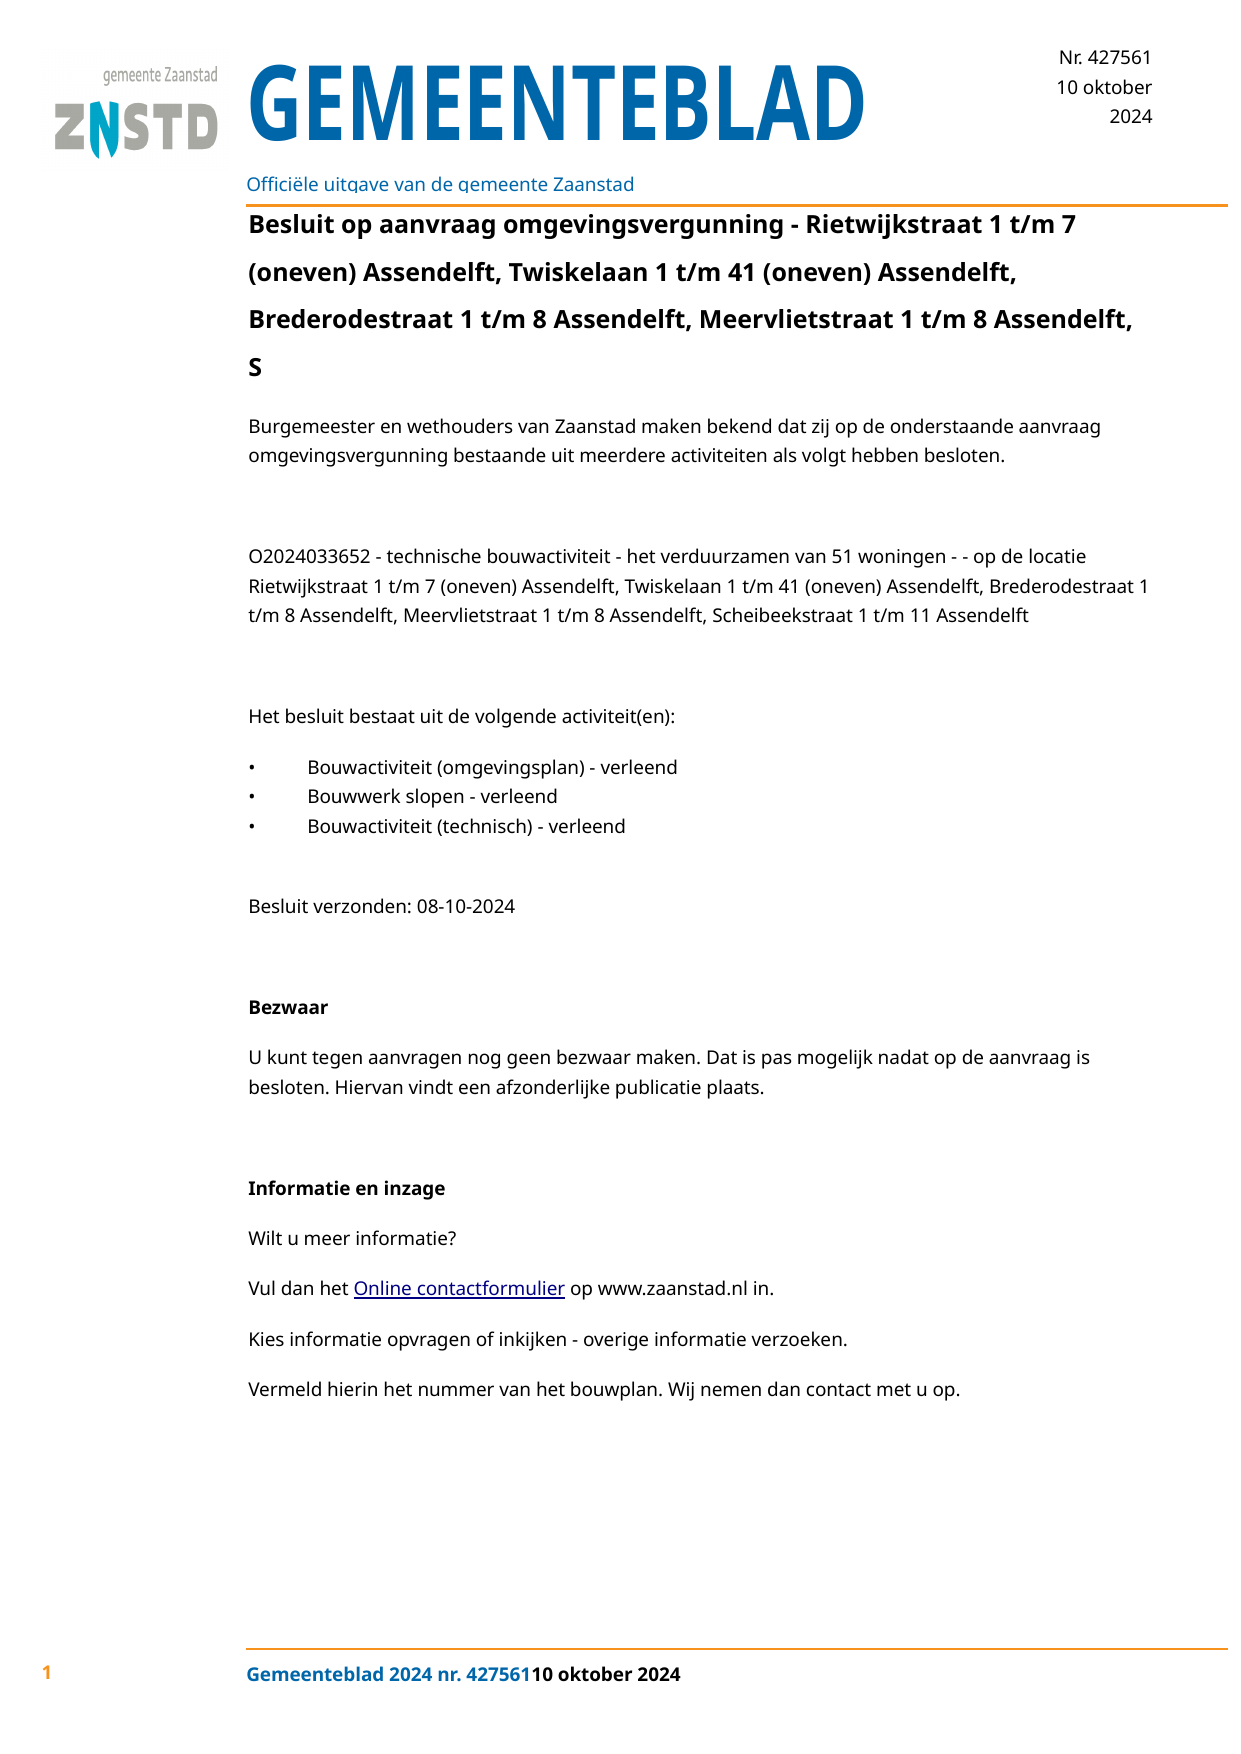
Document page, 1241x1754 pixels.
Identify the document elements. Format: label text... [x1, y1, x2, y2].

list Bouwwerk slopen - verleend [248, 783, 1152, 809]
text O2024033652 - technische bouwactiviteit - het verduurzamen van 51 woningen - - op de locatie Rietwijkstraat 1 t/m 7 (oneven) Assendelft, Twiskelaan 1 t/m 41 (oneven) Assendelft, Brederodestraat 1 t/m 8 Assendelft, Meervlietstraat 1 t/m 8 Assendelft, Scheibeekstraat 1 t/m 11 Assendelft [248, 543, 1152, 628]
list Bouwactiviteit (omgevingsplan) - verleend [248, 754, 1152, 780]
text Informatie en inzage [248, 1175, 1152, 1201]
text Burgemeester en wethouders van Zaanstad maken bekend dat zij op de onderstaande aanvraag omgevingsvergunning bestaande uit meerdere activiteiten als volgt hebben besloten. [248, 413, 1152, 468]
text Vermeld hierin het nummer van het bouwplan. Wij nemen dan contact met u op. [248, 1376, 1152, 1402]
text Besluit op aanvraag omgevingsvergunning - Rietwijkstraat 1 t/m 7 (oneven) Assendelft, Twiskelaan 1 t/m 41 (oneven) Assendelft, Brederodestraat 1 t/m 8 Assendelft, Meervlietstraat 1 t/m 8 Assendelft, S [248, 207, 1152, 384]
text Besluit verzonden: 08-10-2024 [248, 893, 1152, 919]
text U kunt tegen aanvragen nog geen bezwaar maken. Dat is pas mogelijk nadat op de aanvraag is besloten. Hiervan vindt een afzonderlijke publicatie plaats. [248, 1044, 1152, 1100]
text Vul dan het Online contactformulier op www.zaanstad.nl in. [248, 1276, 1152, 1301]
list Bouwactiviteit (technisch) - verleend [248, 813, 1152, 839]
text Het besluit bestaat uit de volgende activiteit(en): [248, 703, 1152, 729]
text Bezwaar [248, 994, 1152, 1020]
text Wilt u meer informatie? [248, 1225, 1152, 1251]
text Kies informatie opvragen of inkijken - overige informatie verzoeken. [248, 1326, 1152, 1352]
picture [41, 47, 231, 172]
